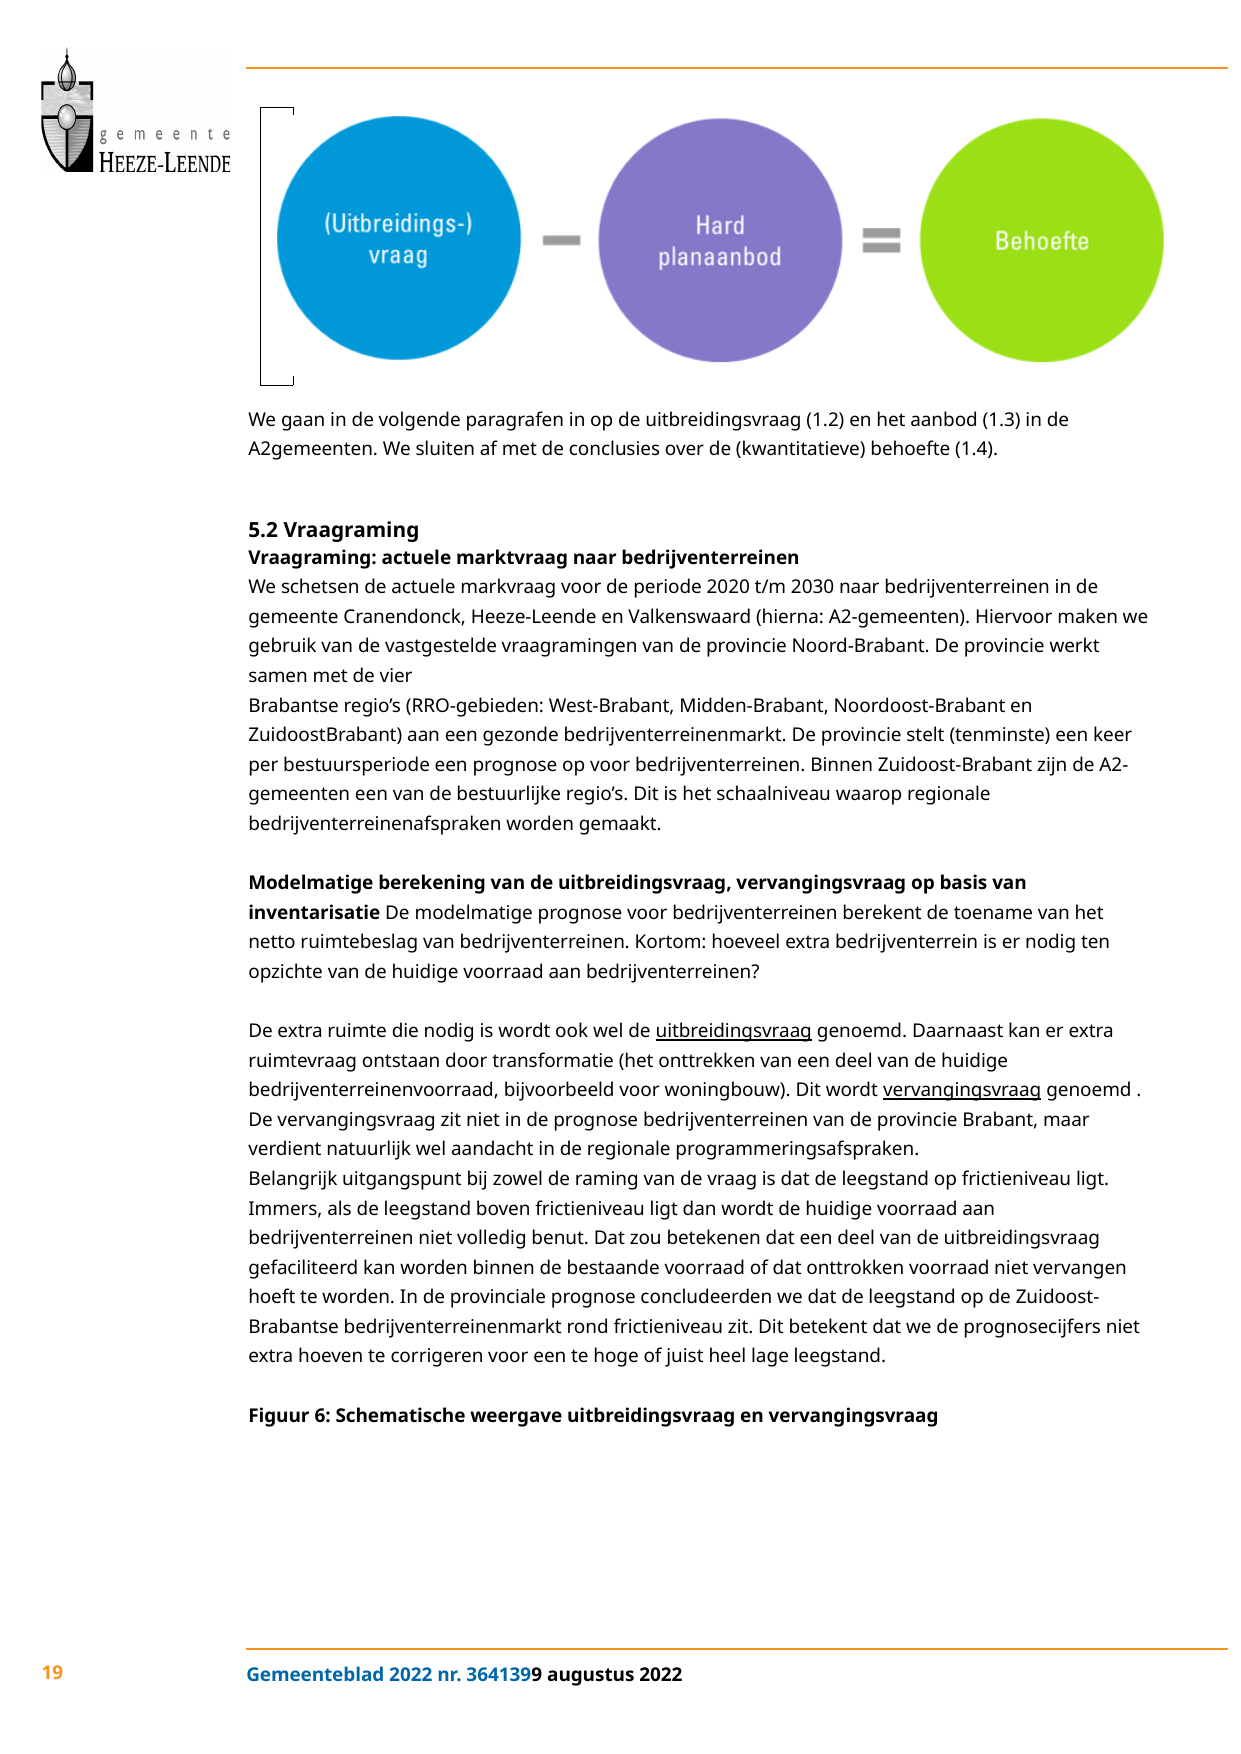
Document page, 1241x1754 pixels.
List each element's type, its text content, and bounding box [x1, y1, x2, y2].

text Vraagraming: actuele marktvraag naar bedrijventerreinen [248, 544, 1152, 570]
text Brabantse regio’s (RRO-gebieden: West-Brabant, Midden-Brabant, Noordoost-Brabant en ZuidoostBrabant) aan een gezonde bedrijventerreinenmarkt. De provincie stelt (tenminste) een keer per bestuursperiode een prognose op voor bedrijventerreinen. Binnen Zuidoost-Brabant zijn de A2-gemeenten een van de bestuurlijke regio’s. Dit is het schaalniveau waarop regionale bedrijventerreinenafspraken worden gemaakt. [248, 692, 1152, 836]
picture [41, 47, 231, 172]
picture [268, 115, 1173, 376]
text De extra ruimte die nodig is wordt ook wel de uitbreidingsvraag genoemd. Daarnaast kan er extra ruimtevraag ontstaan door transformatie (het onttrekken van een deel van de huidige bedrijventerreinenvoorraad, bijvoorbeeld voor woningbouw). Dit wordt vervangingsvraag genoemd . De vervangingsvraag zit niet in de prognose bedrijventerreinen van de provincie Brabant, maar verdient natuurlijk wel aandacht in de regionale programmeringsafspraken. [248, 1017, 1152, 1161]
text We gaan in de volgende paragrafen in op de uitbreidingsvraag (1.2) en het aanbod (1.3) in de A2gemeenten. We sluiten af met de conclusies over de (kwantitatieve) behoefte (1.4). [248, 406, 1152, 461]
text We schetsen de actuele markvraag voor de periode 2020 t/m 2030 naar bedrijventerreinen in de gemeente Cranendonck, Heeze-Leende en Valkenswaard (hierna: A2-gemeenten). Hiervoor maken we gebruik van de vastgestelde vraagramingen van de provincie Noord-Brabant. De provincie werkt samen met de vier [248, 573, 1152, 688]
text Figuur 6: Schematische weergave uitbreidingsvraag en vervangingsvraag [248, 1402, 1152, 1428]
text Modelmatige berekening van de uitbreidingsvraag, vervangingsvraag op basis van inventarisatie De modelmatige prognose voor bedrijventerreinen berekent de toename van het netto ruimtebeslag van bedrijventerreinen. Kortom: hoeveel extra bedrijventerrein is er nodig ten opzichte van de huidige voorraad aan bedrijventerreinen? [248, 869, 1152, 984]
text 5.2 Vraagraming [248, 516, 1152, 544]
text Belangrijk uitgangspunt bij zowel de raming van de vraag is dat de leegstand op frictieniveau ligt. Immers, als de leegstand boven frictieniveau ligt dan wordt de huidige voorraad aan bedrijventerreinen niet volledig benut. Dat zou betekenen dat een deel van de uitbreidingsvraag gefaciliteerd kan worden binnen de bestaande voorraad of dat onttrokken voorraad niet vervangen hoeft te worden. In de provinciale prognose concludeerden we dat de leegstand op de Zuidoost-Brabantse bedrijventerreinenmarkt rond frictieniveau zit. Dit betekent dat we de prognosecijfers niet extra hoeven te corrigeren voor een te hoge of juist heel lage leegstand. [248, 1165, 1152, 1368]
